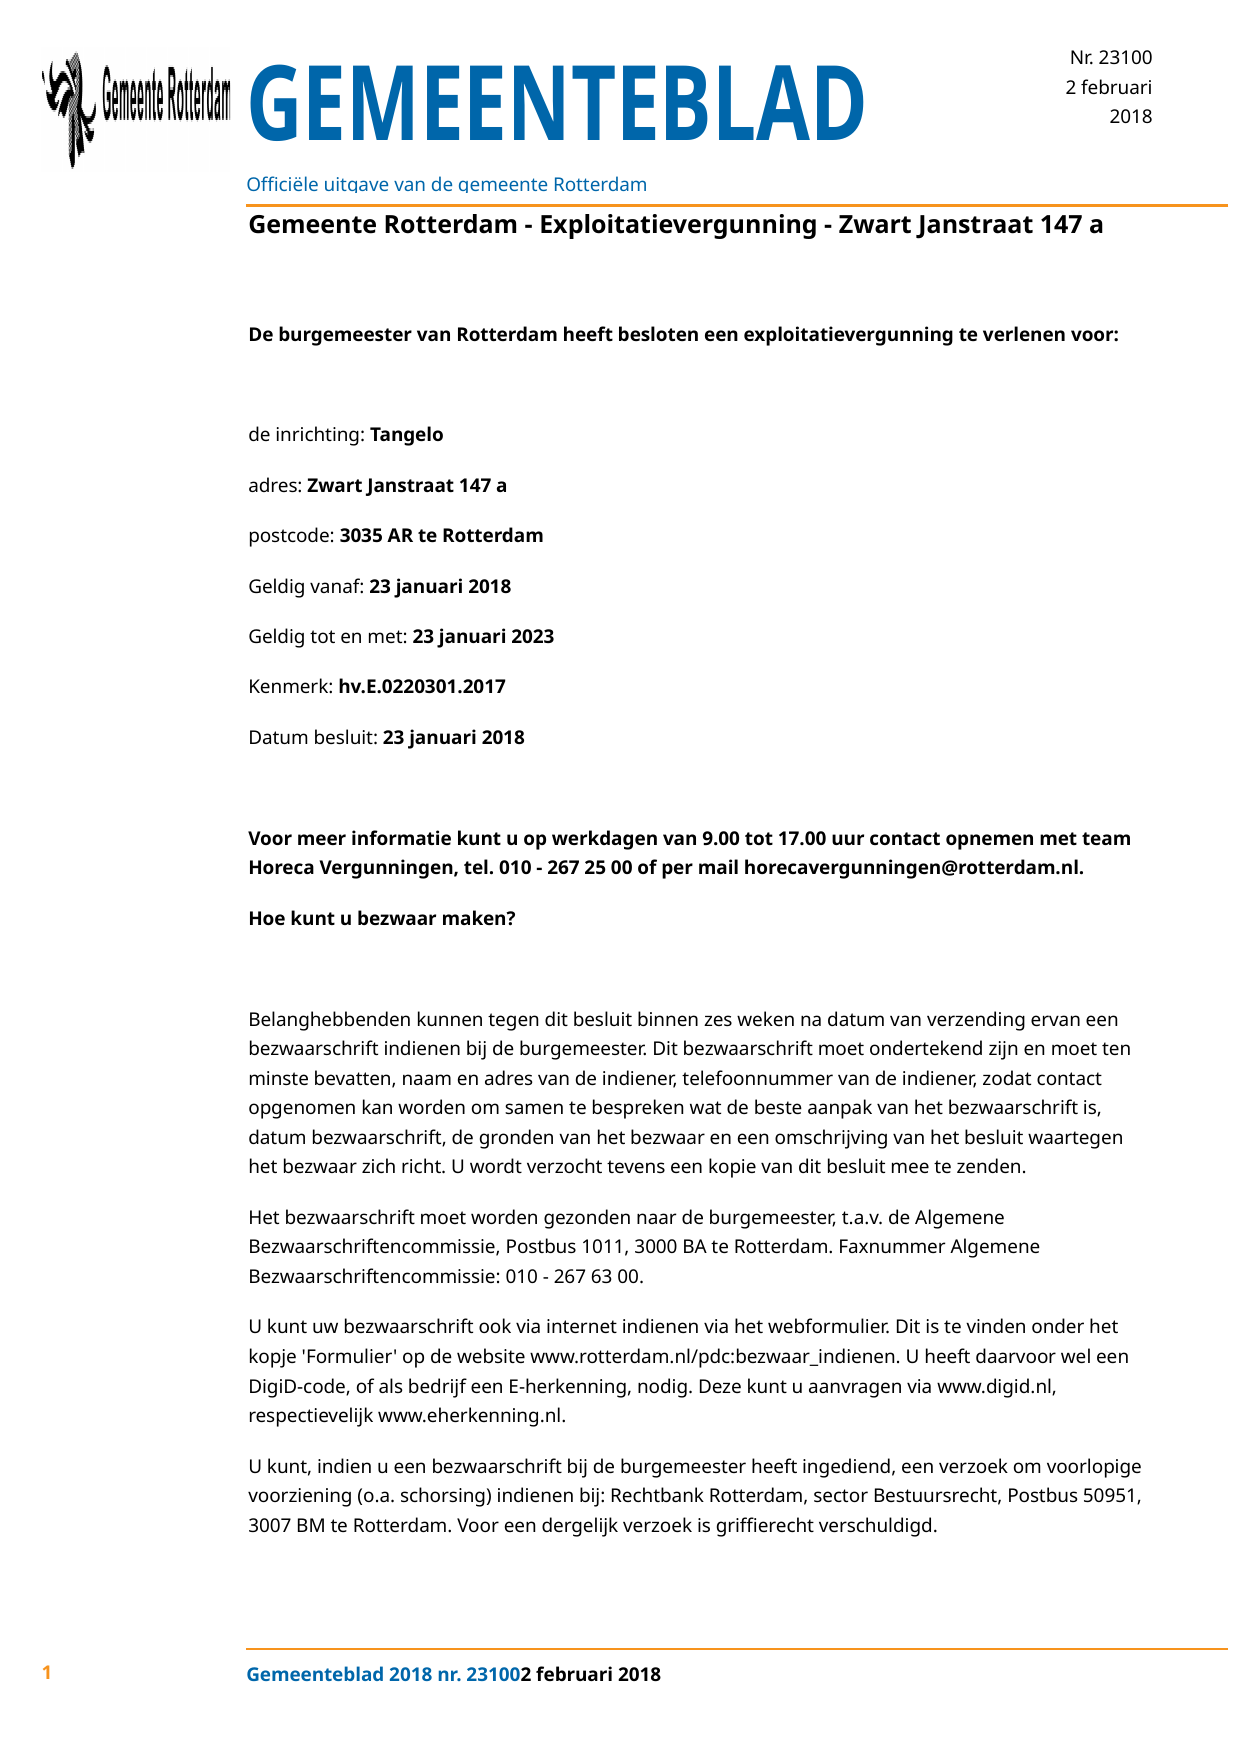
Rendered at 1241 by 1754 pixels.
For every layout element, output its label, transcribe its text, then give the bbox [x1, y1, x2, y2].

text adres: Zwart Janstraat 147 a [248, 472, 1152, 498]
text Voor meer informatie kunt u op werkdagen van 9.00 tot 17.00 uur contact opnemen met team Horeca Vergunningen, tel. 010 - 267 25 00 of per mail horecavergunningen@rotterdam.nl. [248, 825, 1152, 880]
text Datum besluit: 23 januari 2018 [248, 724, 1152, 750]
picture [41, 47, 231, 172]
text Kenmerk: hv.E.0220301.2017 [248, 674, 1152, 699]
text Geldig tot en met: 23 januari 2023 [248, 623, 1152, 649]
text Hoe kunt u bezwaar maken? [248, 905, 1152, 931]
text De burgemeester van Rotterdam heeft besloten een exploitatievergunning te verlenen voor: [248, 321, 1152, 346]
text U kunt, indien u een bezwaarschrift bij de burgemeester heeft ingediend, een verzoek om voorlopige voorziening (o.a. schorsing) indienen bij: Rechtbank Rotterdam, sector Bestuursrecht, Postbus 50951, 3007 BM te Rotterdam. Voor een dergelijk verzoek is griffierecht verschuldigd. [248, 1453, 1152, 1538]
text Gemeente Rotterdam - Exploitatievergunning - Zwart Janstraat 147 a [248, 207, 1152, 241]
text postcode: 3035 AR te Rotterdam [248, 522, 1152, 548]
text Geldig vanaf: 23 januari 2018 [248, 573, 1152, 598]
text U kunt uw bezwaarschrift ook via internet indienen via het webformulier. Dit is te vinden onder het kopje 'Formulier' op de website www.rotterdam.nl/pdc:bezwaar_indienen. U heeft daarvoor wel een DigiD-code, of als bedrijf een E-herkenning, nodig. Deze kunt u aanvragen via www.digid.nl, respectievelijk www.eherkenning.nl. [248, 1314, 1152, 1428]
text Belanghebbenden kunnen tegen dit besluit binnen zes weken na datum van verzending ervan een bezwaarschrift indienen bij de burgemeester. Dit bezwaarschrift moet ondertekend zijn en moet ten minste bevatten, naam en adres van de indiener, telefoonnummer van de indiener, zodat contact opgenomen kan worden om samen te bespreken wat de beste aanpak van het bezwaarschrift is, datum bezwaarschrift, de gronden van het bezwaar en een omschrijving van het besluit waartegen het bezwaar zich richt. U wordt verzocht tevens een kopie van dit besluit mee te zenden. [248, 1006, 1152, 1179]
text de inrichting: Tangelo [248, 422, 1152, 447]
text Het bezwaarschrift moet worden gezonden naar de burgemeester, t.a.v. de Algemene Bezwaarschriftencommissie, Postbus 1011, 3000 BA te Rotterdam. Faxnummer Algemene Bezwaarschriftencommissie: 010 - 267 63 00. [248, 1204, 1152, 1289]
